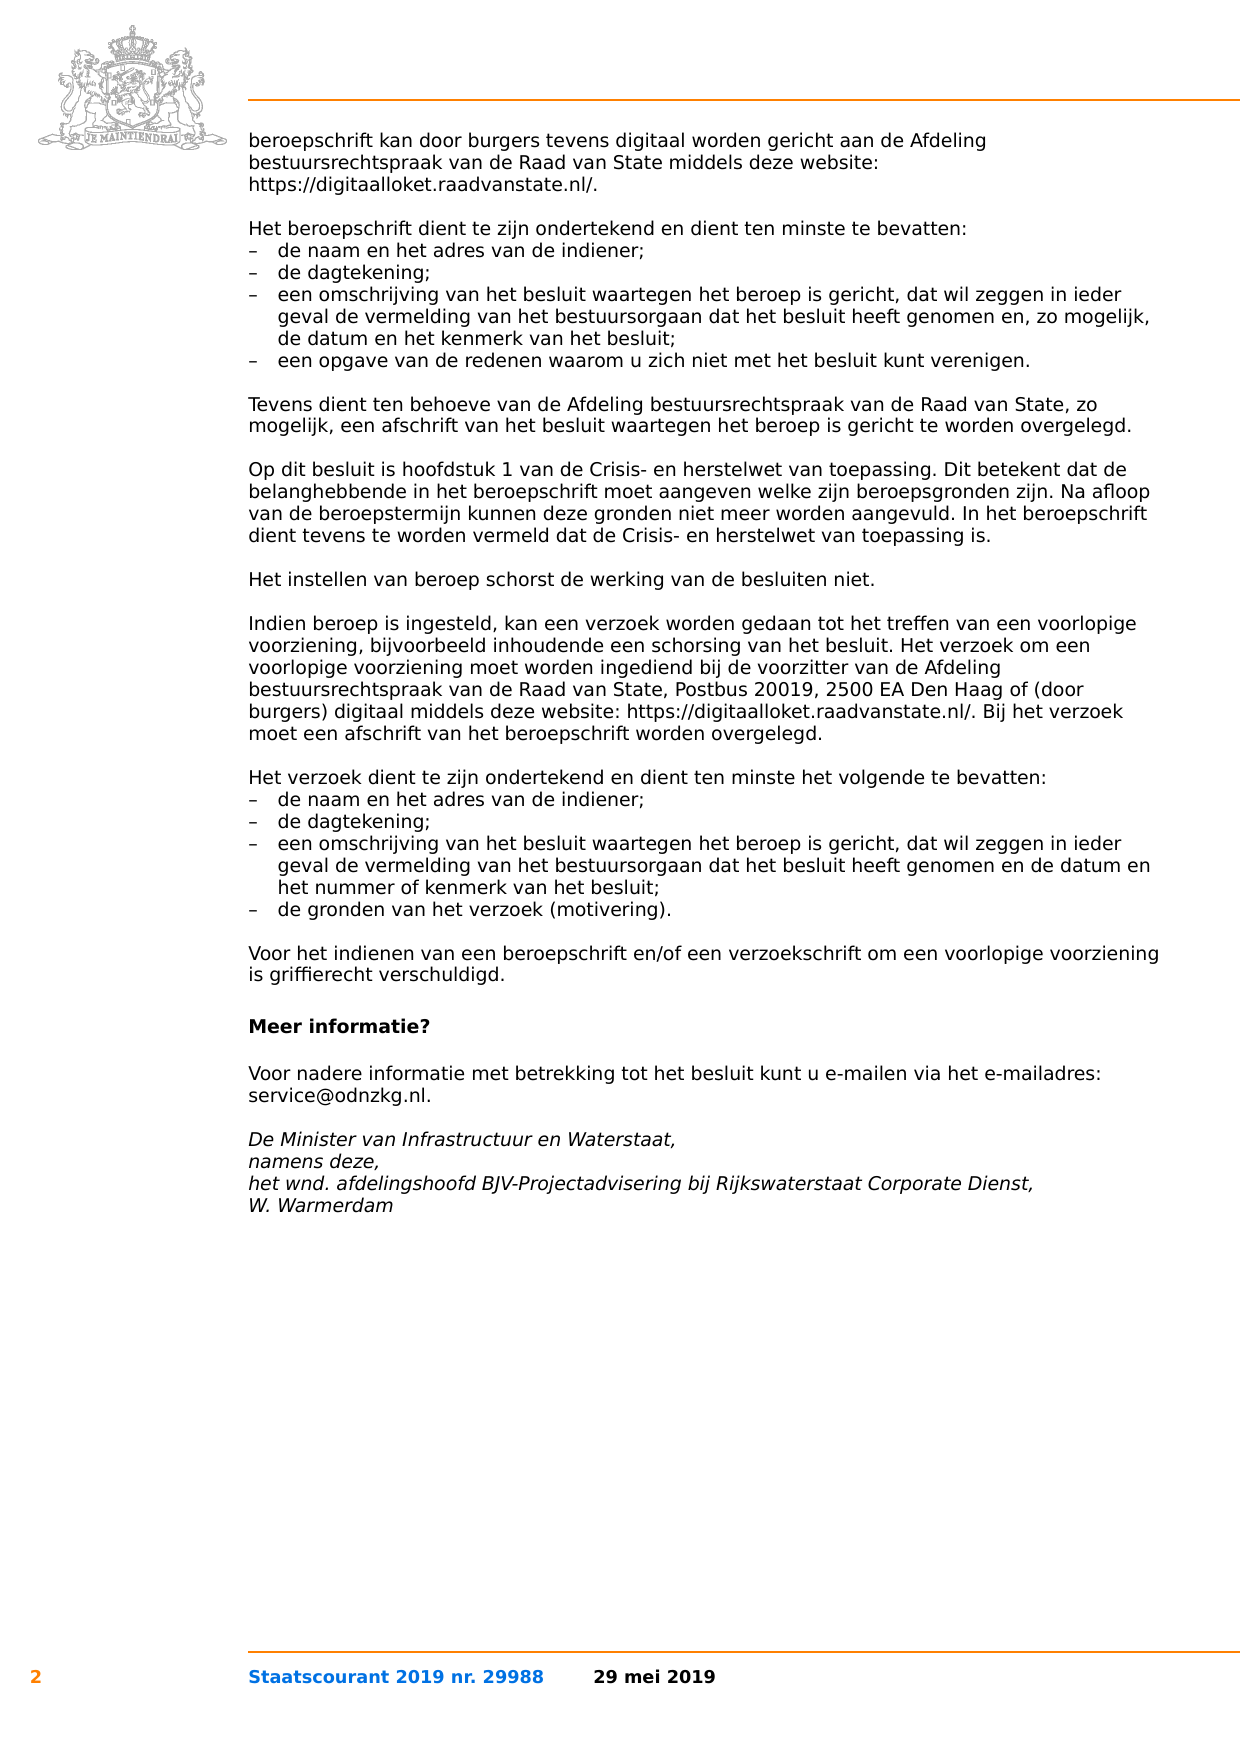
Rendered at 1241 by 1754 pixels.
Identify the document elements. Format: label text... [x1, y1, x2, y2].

text – de dagtekening; [248, 811, 1163, 833]
text De Minister van Infrastructuur en Waterstaat, namens deze, het wnd. afdelingshoofd BJV-Projectadvisering bij Rijkswaterstaat Corporate Dienst, W. Warmerdam [248, 1129, 1163, 1217]
picture [38, 25, 227, 150]
text Op dit besluit is hoofdstuk 1 van de Crisis- en herstelwet van toepassing. Dit betekent dat de belanghebbende in het beroepschrift moet aangeven welke zijn beroepsgronden zijn. Na afloop van de beroepstermijn kunnen deze gronden niet meer worden aangevuld. In het beroepschrift dient tevens te worden vermeld dat de Crisis- en herstelwet van toepassing is. [248, 459, 1163, 547]
text – de naam en het adres van de indiener; [248, 240, 1163, 262]
subtitle Meer informatie? [248, 1016, 1163, 1038]
text – een omschrijving van het besluit waartegen het beroep is gericht, dat wil zeggen in ieder geval de vermelding van het bestuursorgaan dat het besluit heeft genomen en, zo mogelijk, de datum en het kenmerk van het besluit; [248, 284, 1163, 349]
text Het instellen van beroep schorst de werking van de besluiten niet. [248, 569, 1163, 591]
text – de dagtekening; [248, 262, 1163, 284]
text – de gronden van het verzoek (motivering). [248, 898, 1163, 921]
text – de naam en het adres van de indiener; [248, 789, 1163, 811]
text Het beroepschrift dient te zijn ondertekend en dient ten minste te bevatten: [248, 218, 1163, 240]
text Indien beroep is ingesteld, kan een verzoek worden gedaan tot het treffen van een voorlopige voorziening, bijvoorbeeld inhoudende een schorsing van het besluit. Het verzoek om een voorlopige voorziening moet worden ingediend bij de voorzitter van de Afdeling bestuursrechtspraak van de Raad van State, Postbus 20019, 2500 EA Den Haag of (door burgers) digitaal middels deze website: https://digitaalloket.raadvanstate.nl/. Bij het verzoek moet een afschrift van het beroepschrift worden overgelegd. [248, 613, 1163, 745]
text Voor nadere informatie met betrekking tot het besluit kunt u e-mailen via het e-mailadres: service@odnzkg.nl. [248, 1063, 1163, 1107]
text Tevens dient ten behoeve van de Afdeling bestuursrechtspraak van de Raad van State, zo mogelijk, een afschrift van het besluit waartegen het beroep is gericht te worden overgelegd. [248, 393, 1163, 437]
text – een opgave van de redenen waarom u zich niet met het besluit kunt verenigen. [248, 349, 1163, 372]
text – een omschrijving van het besluit waartegen het beroep is gericht, dat wil zeggen in ieder geval de vermelding van het bestuursorgaan dat het besluit heeft genomen en de datum en het nummer of kenmerk van het besluit; [248, 833, 1163, 898]
text Voor het indienen van een beroepschrift en/of een verzoekschrift om een voorlopige voorziening is griffierecht verschuldigd. [248, 942, 1163, 986]
text beroepschrift kan door burgers tevens digitaal worden gericht aan de Afdeling bestuursrechtspraak van de Raad van State middels deze website: https://digitaalloket.raadvanstate.nl/. [248, 130, 1163, 196]
text Het verzoek dient te zijn ondertekend en dient ten minste het volgende te bevatten: [248, 767, 1163, 789]
